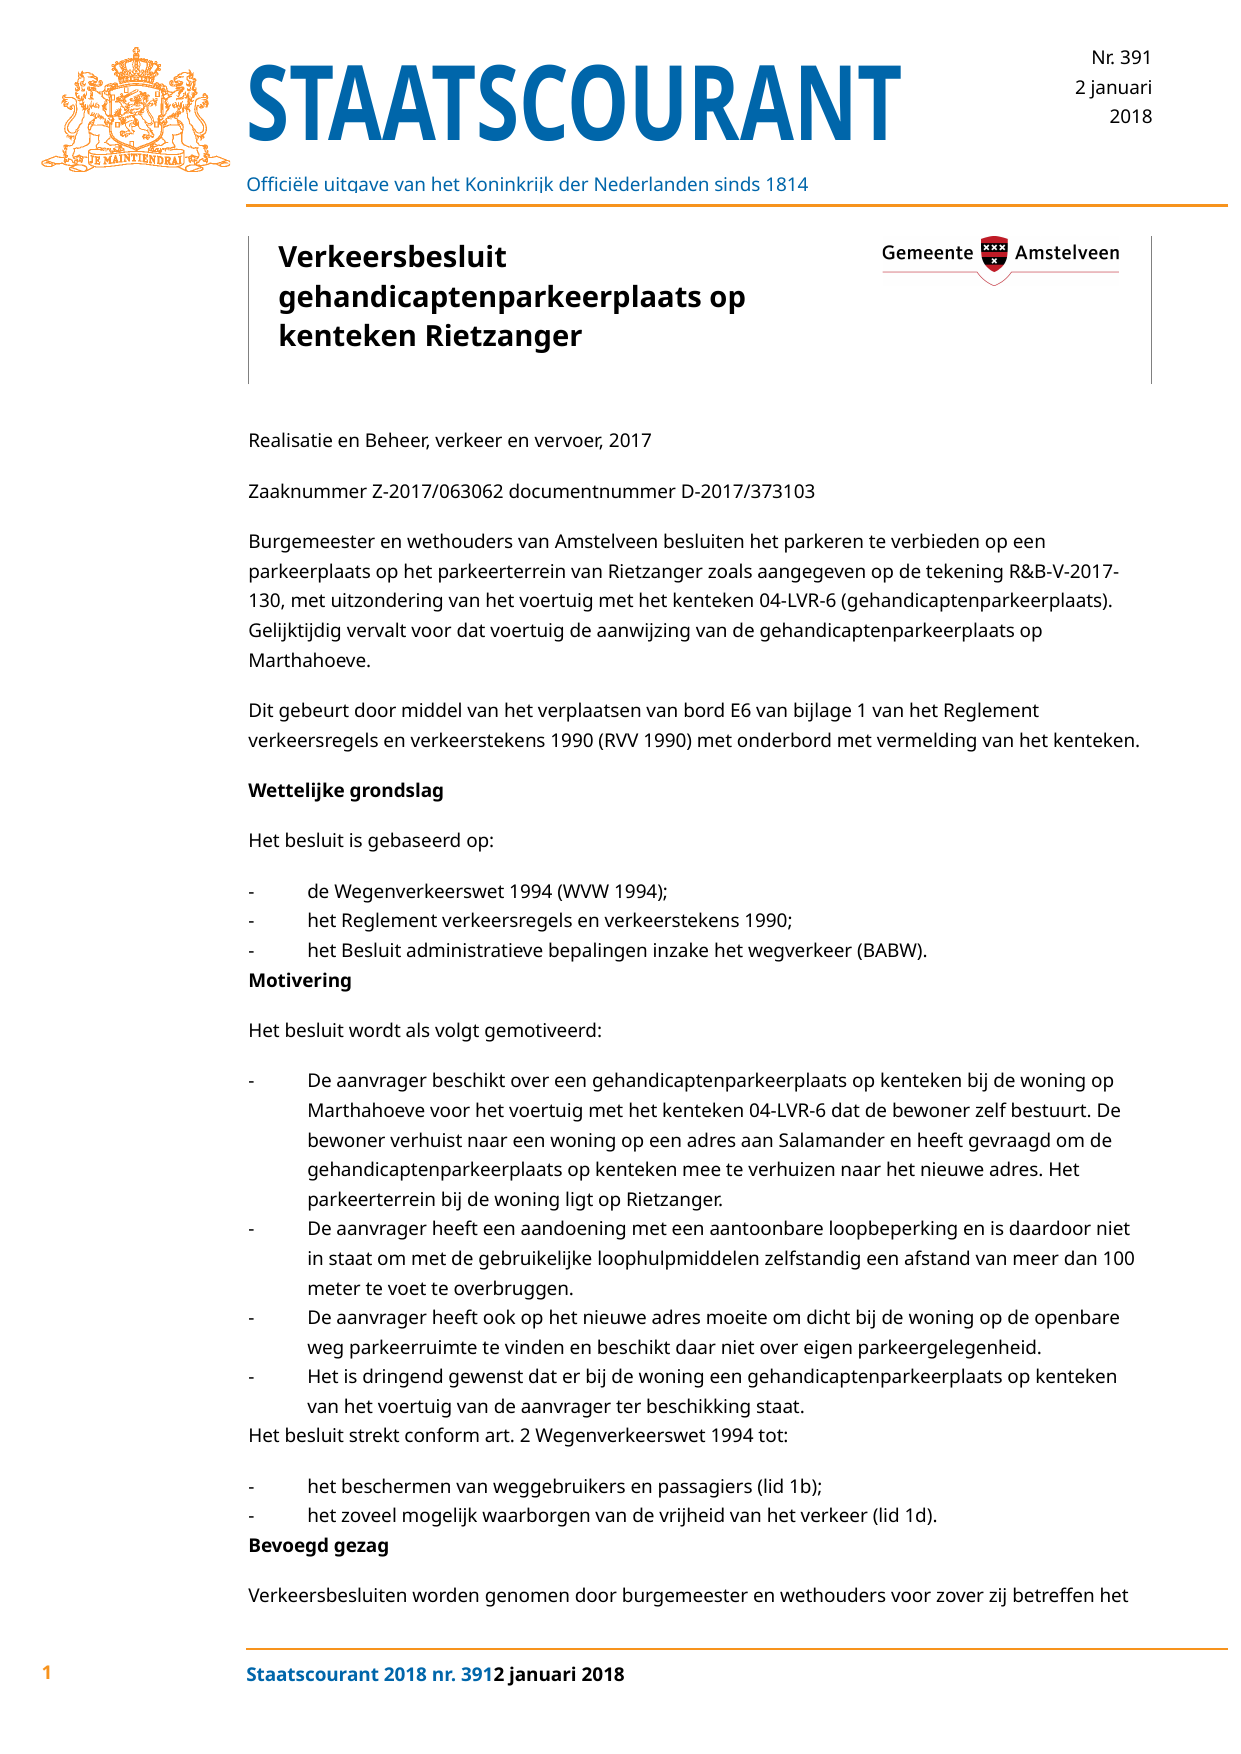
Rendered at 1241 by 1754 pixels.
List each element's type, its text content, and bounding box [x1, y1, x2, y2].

text Het besluit wordt als volgt gemotiveerd: [248, 1017, 1152, 1043]
text Wettelijke grondslag [248, 777, 1152, 803]
text Burgemeester en wethouders van Amstelveen besluiten het parkeren te verbieden op een parkeerplaats op het parkeerterrein van Rietzanger zoals aangegeven op de tekening R&B-V-2017-130, met uitzondering van het voertuig met het kenteken 04-LVR-6 (gehandicaptenparkeerplaats). Gelijktijdig vervalt voor dat voertuig de aanwijzing van de gehandicaptenparkeerplaats op Marthahoeve. [248, 528, 1152, 672]
list het beschermen van weggebruikers en passagiers (lid 1b); [248, 1473, 1152, 1499]
list De aanvrager heeft ook op het nieuwe adres moeite om dicht bij de woning op de openbare weg parkeerruimte te vinden en beschikt daar niet over eigen parkeergelegenheid. [248, 1304, 1152, 1359]
table_header Verkeersbesluit gehandicaptenparkeerplaats op kenteken Rietzanger [249, 236, 850, 384]
table_header [850, 236, 1151, 384]
list het Reglement verkeersregels en verkeerstekens 1990; [248, 908, 1152, 933]
picture [882, 236, 1119, 286]
list Het is dringend gewenst dat er bij de woning een gehandicaptenparkeerplaats op kenteken van het voertuig van de aanvrager ter beschikking staat. [248, 1363, 1152, 1419]
text Verkeersbesluiten worden genomen door burgemeester en wethouders voor zover zij betreffen het [248, 1583, 1152, 1608]
text Zaaknummer Z-2017/063062 documentnummer D-2017/373103 [248, 478, 1152, 504]
list de Wegenverkeerswet 1994 (WVW 1994); [248, 878, 1152, 904]
list De aanvrager heeft een aandoening met een aantoonbare loopbeperking en is daardoor niet in staat om met de gebruikelijke loophulpmiddelen zelfstandig een afstand van meer dan 100 meter te voet te overbruggen. [248, 1216, 1152, 1300]
text Bevoegd gezag [248, 1532, 1152, 1558]
text Het besluit is gebaseerd op: [248, 828, 1152, 853]
text Motivering [248, 967, 1152, 992]
text Dit gebeurt door middel van het verplaatsen van bord E6 van bijlage 1 van het Reglement verkeersregels en verkeerstekens 1990 (RVV 1990) met onderbord met vermelding van het kenteken. [248, 697, 1152, 752]
list het zoveel mogelijk waarborgen van de vrijheid van het verkeer (lid 1d). [248, 1503, 1152, 1528]
text Realisatie en Beheer, verkeer en vervoer, 2017 [248, 428, 1152, 453]
list het Besluit administratieve bepalingen inzake het wegverkeer (BABW). [248, 937, 1152, 963]
text Het besluit strekt conform art. 2 Wegenverkeerswet 1994 tot: [248, 1423, 1152, 1448]
picture [41, 47, 231, 172]
list De aanvrager beschikt over een gehandicaptenparkeerplaats op kenteken bij de woning op Marthahoeve voor het voertuig met het kenteken 04-LVR-6 dat de bewoner zelf bestuurt. De bewoner verhuist naar een woning op een adres aan Salamander en heeft gevraagd om de gehandicaptenparkeerplaats op kenteken mee te verhuizen naar het nieuwe adres. Het parkeerterrein bij de woning ligt op Rietzanger. [248, 1068, 1152, 1212]
